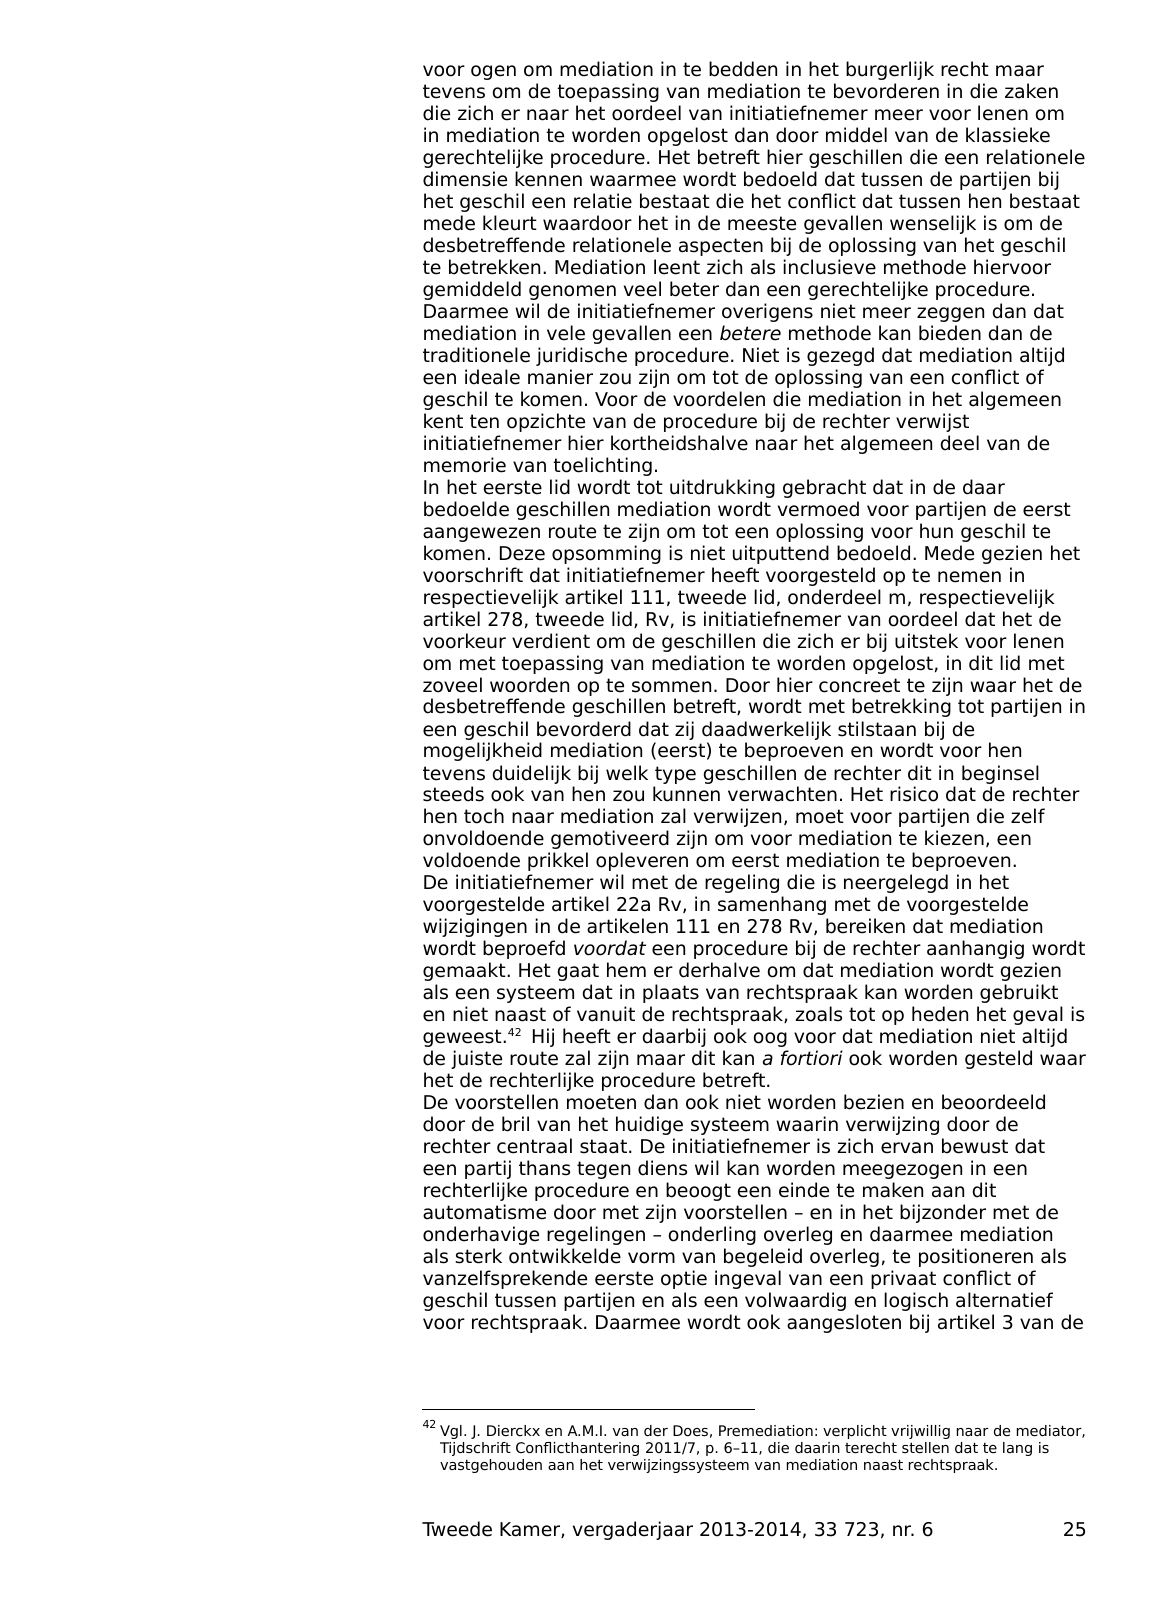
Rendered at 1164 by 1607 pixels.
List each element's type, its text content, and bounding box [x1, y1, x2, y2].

text De voorstellen moeten dan ook niet worden bezien en beoordeeld door de bril van het huidige systeem waarin verwijzing door de rechter centraal staat. De initiatiefnemer is zich ervan bewust dat een partij thans tegen diens wil kan worden meegezogen in een rechterlijke procedure en beoogt een einde te maken aan dit automatisme door met zijn voorstellen – en in het bijzonder met de onderhavige regelingen – onderling overleg en daarmee mediation als sterk ontwikkelde vorm van begeleid overleg, te positioneren als vanzelfsprekende eerste optie ingeval van een privaat conflict of geschil tussen partijen en als een volwaardig en logisch alternatief voor rechtspraak. Daarmee wordt ook aangesloten bij artikel 3 van de [422, 1092, 1087, 1334]
text voor ogen om mediation in te bedden in het burgerlijk recht maar tevens om de toepassing van mediation te bevorderen in die zaken die zich er naar het oordeel van initiatiefnemer meer voor lenen om in mediation te worden opgelost dan door middel van de klassieke gerechtelijke procedure. Het betreft hier geschillen die een relationele dimensie kennen waarmee wordt bedoeld dat tussen de partijen bij het geschil een relatie bestaat die het conflict dat tussen hen bestaat mede kleurt waardoor het in de meeste gevallen wenselijk is om de desbetreffende relationele aspecten bij de oplossing van het geschil te betrekken. Mediation leent zich als inclusieve methode hiervoor gemiddeld genomen veel beter dan een gerechtelijke procedure. Daarmee wil de initiatiefnemer overigens niet meer zeggen dan dat mediation in vele gevallen een betere methode kan bieden dan de traditionele juridische procedure. Niet is gezegd dat mediation altijd een ideale manier zou zijn om tot de oplossing van een conflict of geschil te komen. Voor de voordelen die mediation in het algemeen kent ten opzichte van de procedure bij de rechter verwijst initiatiefnemer hier kortheidshalve naar het algemeen deel van de memorie van toelichting. [422, 59, 1087, 477]
text Vgl. J. Dierckx en A.M.I. van der Does, Premediation: verplicht vrijwillig naar de mediator, Tijdschrift Conflicthantering 2011/7, p. 6–11, die daarin terecht stellen dat te lang is vastgehouden aan het verwijzingssysteem van mediation naast rechtspraak. [422, 1418, 1087, 1474]
text De initiatiefnemer wil met de regeling die is neergelegd in het voorgestelde artikel 22a Rv, in samenhang met de voorgestelde wijzigingen in de artikelen 111 en 278 Rv, bereiken dat mediation wordt beproefd voordat een procedure bij de rechter aanhangig wordt gemaakt. Het gaat hem er derhalve om dat mediation wordt gezien als een systeem dat in plaats van rechtspraak kan worden gebruikt en niet naast of vanuit de rechtspraak, zoals tot op heden het geval is geweest. Hij heeft er daarbij ook oog voor dat mediation niet altijd de juiste route zal zijn maar dit kan a fortiori ook worden gesteld waar het de rechterlijke procedure betreft. [422, 872, 1087, 1092]
text In het eerste lid wordt tot uitdrukking gebracht dat in de daar bedoelde geschillen mediation wordt vermoed voor partijen de eerst aangewezen route te zijn om tot een oplossing voor hun geschil te komen. Deze opsomming is niet uitputtend bedoeld. Mede gezien het voorschrift dat initiatiefnemer heeft voorgesteld op te nemen in respectievelijk artikel 111, tweede lid, onderdeel m, respectievelijk artikel 278, tweede lid, Rv, is initiatiefnemer van oordeel dat het de voorkeur verdient om de geschillen die zich er bij uitstek voor lenen om met toepassing van mediation te worden opgelost, in dit lid met zoveel woorden op te sommen. Door hier concreet te zijn waar het de desbetreffende geschillen betreft, wordt met betrekking tot partijen in een geschil bevorderd dat zij daadwerkelijk stilstaan bij de mogelijkheid mediation (eerst) te beproeven en wordt voor hen tevens duidelijk bij welk type geschillen de rechter dit in beginsel steeds ook van hen zou kunnen verwachten. Het risico dat de rechter hen toch naar mediation zal verwijzen, moet voor partijen die zelf onvoldoende gemotiveerd zijn om voor mediation te kiezen, een voldoende prikkel opleveren om eerst mediation te beproeven. [422, 477, 1087, 872]
